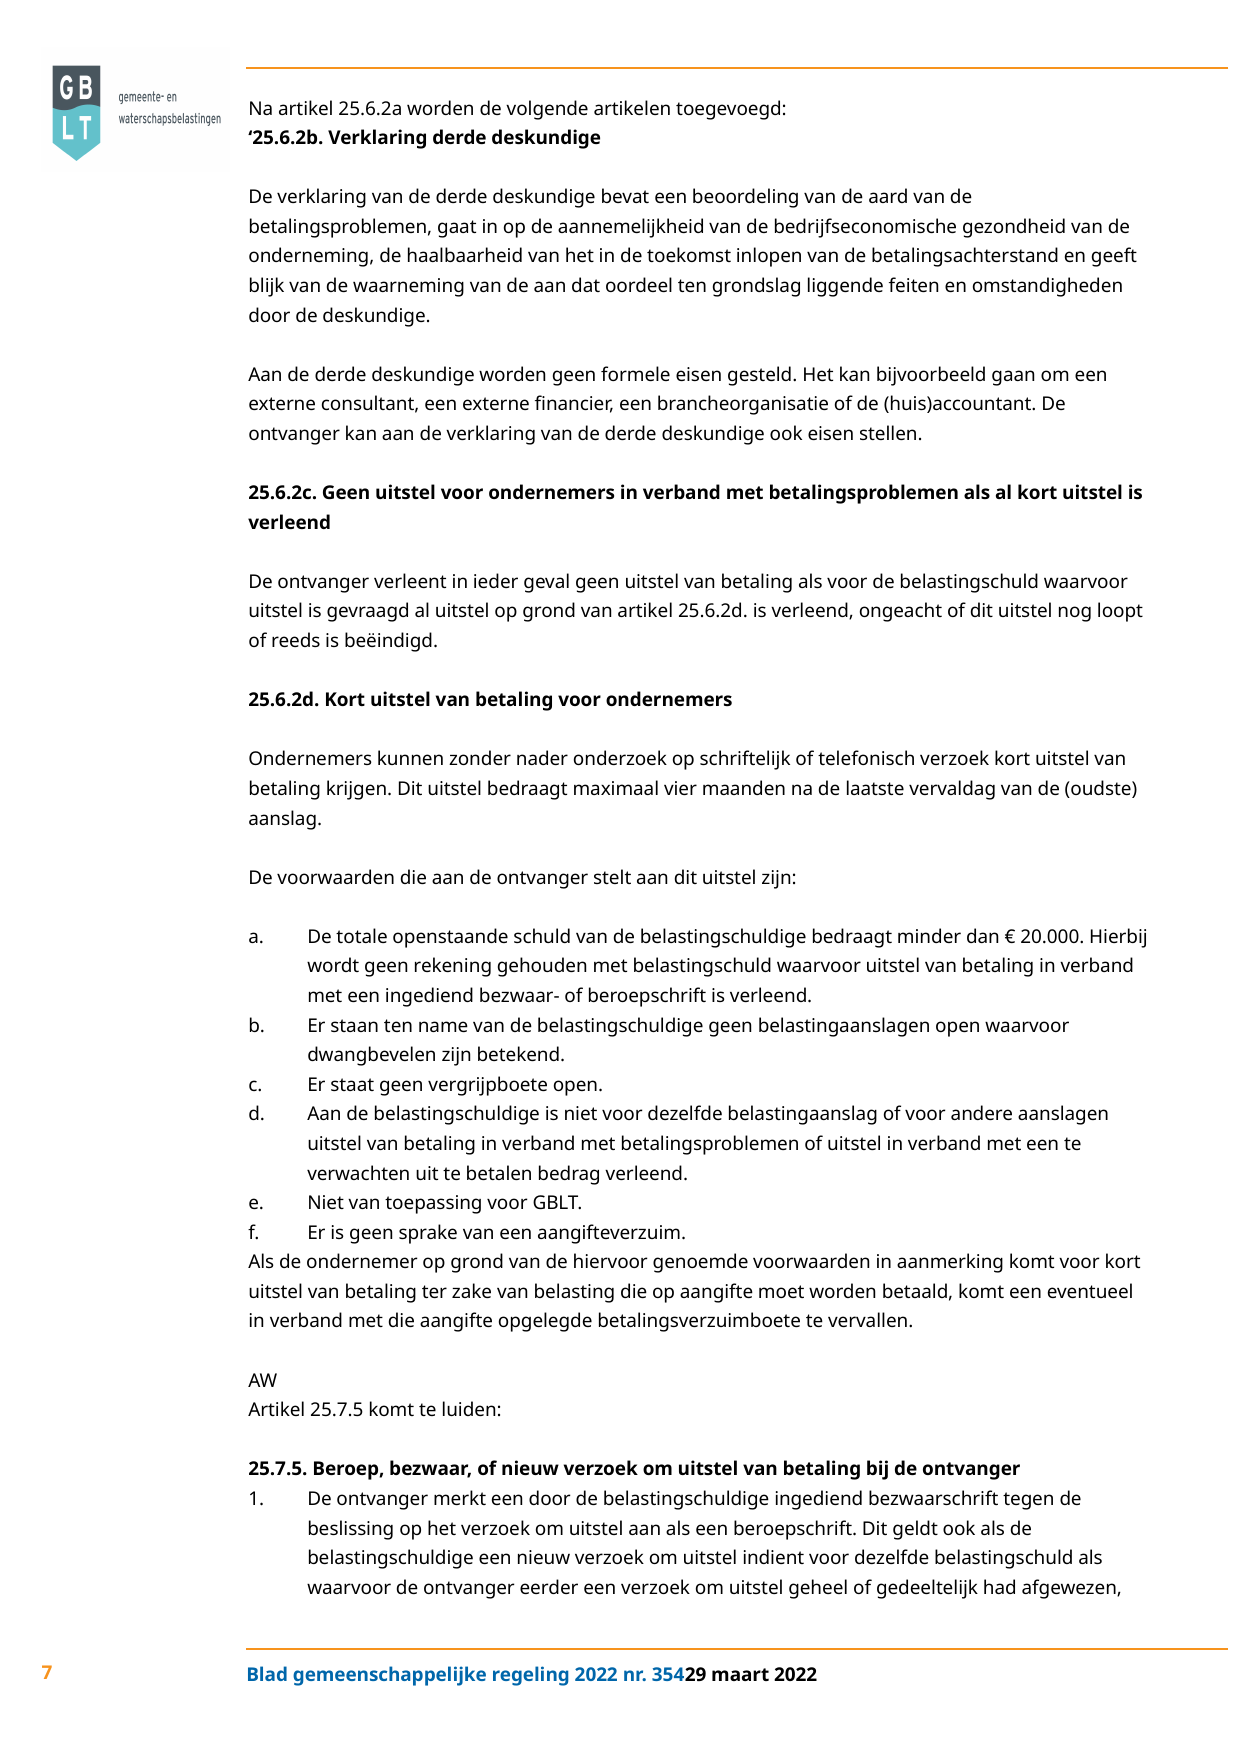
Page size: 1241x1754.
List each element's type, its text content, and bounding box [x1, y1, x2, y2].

list Er staat geen vergrijpboete open. [248, 1071, 1152, 1097]
text 25.6.2d. Kort uitstel van betaling voor ondernemers [248, 686, 1152, 712]
text Ondernemers kunnen zonder nader onderzoek op schriftelijk of telefonisch verzoek kort uitstel van betaling krijgen. Dit uitstel bedraagt maximaal vier maanden na de laatste vervaldag van de (oudste) aanslag. [248, 746, 1152, 831]
text De voorwaarden die aan de ontvanger stelt aan dit uitstel zijn: [248, 864, 1152, 890]
text AW [248, 1367, 1152, 1393]
text De verklaring van de derde deskundige bevat een beoordeling van de aard van de betalingsproblemen, gaat in op de aannemelijkheid van de bedrijfseconomische gezondheid van de onderneming, de haalbaarheid van het in de toekomst inlopen van de betalingsachterstand en geeft blijk van de waarneming van de aan dat oordeel ten grondslag liggende feiten en omstandigheden door de deskundige. [248, 183, 1152, 328]
picture [41, 47, 231, 172]
text Na artikel 25.6.2a worden de volgende artikelen toegevoegd: [248, 95, 1152, 121]
text De ontvanger verleent in ieder geval geen uitstel van betaling als voor de belastingschuld waarvoor uitstel is gevraagd al uitstel op grond van artikel 25.6.2d. is verleend, ongeacht of dit uitstel nog loopt of reeds is beëindigd. [248, 568, 1152, 653]
text Aan de derde deskundige worden geen formele eisen gesteld. Het kan bijvoorbeeld gaan om een externe consultant, een externe financier, een brancheorganisatie of de (huis)accountant. De ontvanger kan aan de verklaring van de derde deskundige ook eisen stellen. [248, 361, 1152, 446]
list De totale openstaande schuld van de belastingschuldige bedraagt minder dan € 20.000. Hierbij wordt geen rekening gehouden met belastingschuld waarvoor uitstel van betaling in verband met een ingediend bezwaar- of beroepschrift is verleend. [248, 923, 1152, 1008]
list Er is geen sprake van een aangifteverzuim. [248, 1219, 1152, 1245]
text ‘25.6.2b. Verklaring derde deskundige [248, 124, 1152, 150]
list De ontvanger merkt een door de belastingschuldige ingediend bezwaarschrift tegen de beslissing op het verzoek om uitstel aan als een beroepschrift. Dit geldt ook als de belastingschuldige een nieuw verzoek om uitstel indient voor dezelfde belastingschuld als waarvoor de ontvanger eerder een verzoek om uitstel geheel of gedeeltelijk had afgewezen, [248, 1485, 1152, 1600]
list Aan de belastingschuldige is niet voor dezelfde belastingaanslag of voor andere aanslagen uitstel van betaling in verband met betalingsproblemen of uitstel in verband met een te verwachten uit te betalen bedrag verleend. [248, 1101, 1152, 1186]
text Artikel 25.7.5 komt te luiden: [248, 1396, 1152, 1422]
list Er staan ten name van de belastingschuldige geen belastingaanslagen open waarvoor dwangbevelen zijn betekend. [248, 1012, 1152, 1067]
text Als de ondernemer op grond van de hiervoor genoemde voorwaarden in aanmerking komt voor kort uitstel van betaling ter zake van belasting die op aangifte moet worden betaald, komt een eventueel in verband met die aangifte opgelegde betalingsverzuimboete te vervallen. [248, 1248, 1152, 1333]
list Niet van toepassing voor GBLT. [248, 1189, 1152, 1215]
text 25.7.5. Beroep, bezwaar, of nieuw verzoek om uitstel van betaling bij de ontvanger [248, 1456, 1152, 1481]
text 25.6.2c. Geen uitstel voor ondernemers in verband met betalingsproblemen als al kort uitstel is verleend [248, 479, 1152, 535]
